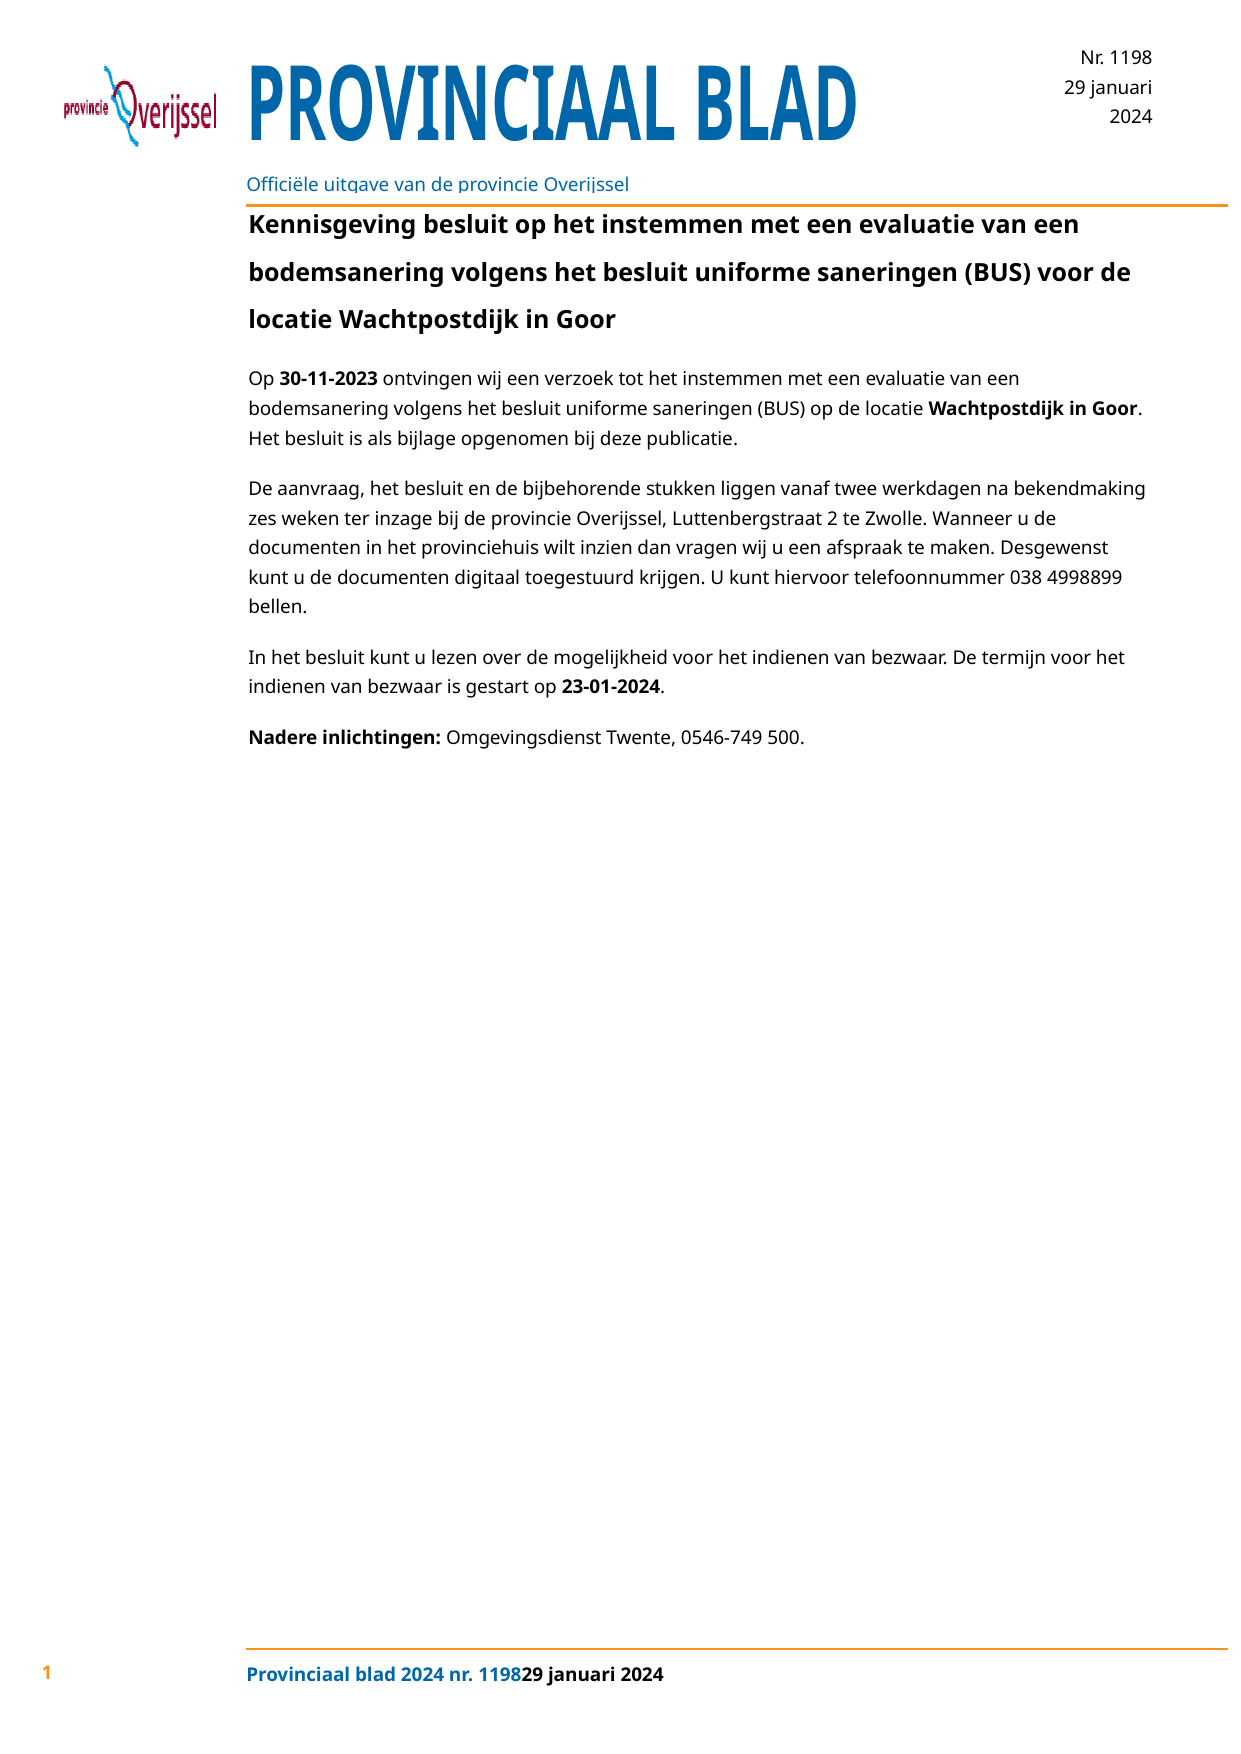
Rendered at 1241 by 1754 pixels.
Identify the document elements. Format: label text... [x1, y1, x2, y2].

text Nadere inlichtingen: Omgevingsdienst Twente, 0546-749 500. [248, 724, 1152, 749]
text Kennisgeving besluit op het instemmen met een evaluatie van een bodemsanering volgens het besluit uniforme saneringen (BUS) voor de locatie Wachtpostdijk in Goor [248, 207, 1152, 336]
text In het besluit kunt u lezen over de mogelijkheid voor het indienen van bezwaar. De termijn voor het indienen van bezwaar is gestart op 23-01-2024. [248, 644, 1152, 699]
text De aanvraag, het besluit en de bijbehorende stukken liggen vanaf twee werkdagen na bekendmaking zes weken ter inzage bij de provincie Overijssel, Luttenbergstraat 2 te Zwolle. Wanneer u de documenten in het provinciehuis wilt inzien dan vragen wij u een afspraak te maken. Desgewenst kunt u de documenten digitaal toegestuurd krijgen. U kunt hiervoor telefoonnummer 038 4998899 bellen. [248, 475, 1152, 619]
text Op 30-11-2023 ontvingen wij een verzoek tot het instemmen met een evaluatie van een bodemsanering volgens het besluit uniforme saneringen (BUS) op de locatie Wachtpostdijk in Goor. Het besluit is als bijlage opgenomen bij deze publicatie. [248, 366, 1152, 450]
picture [41, 47, 231, 172]
